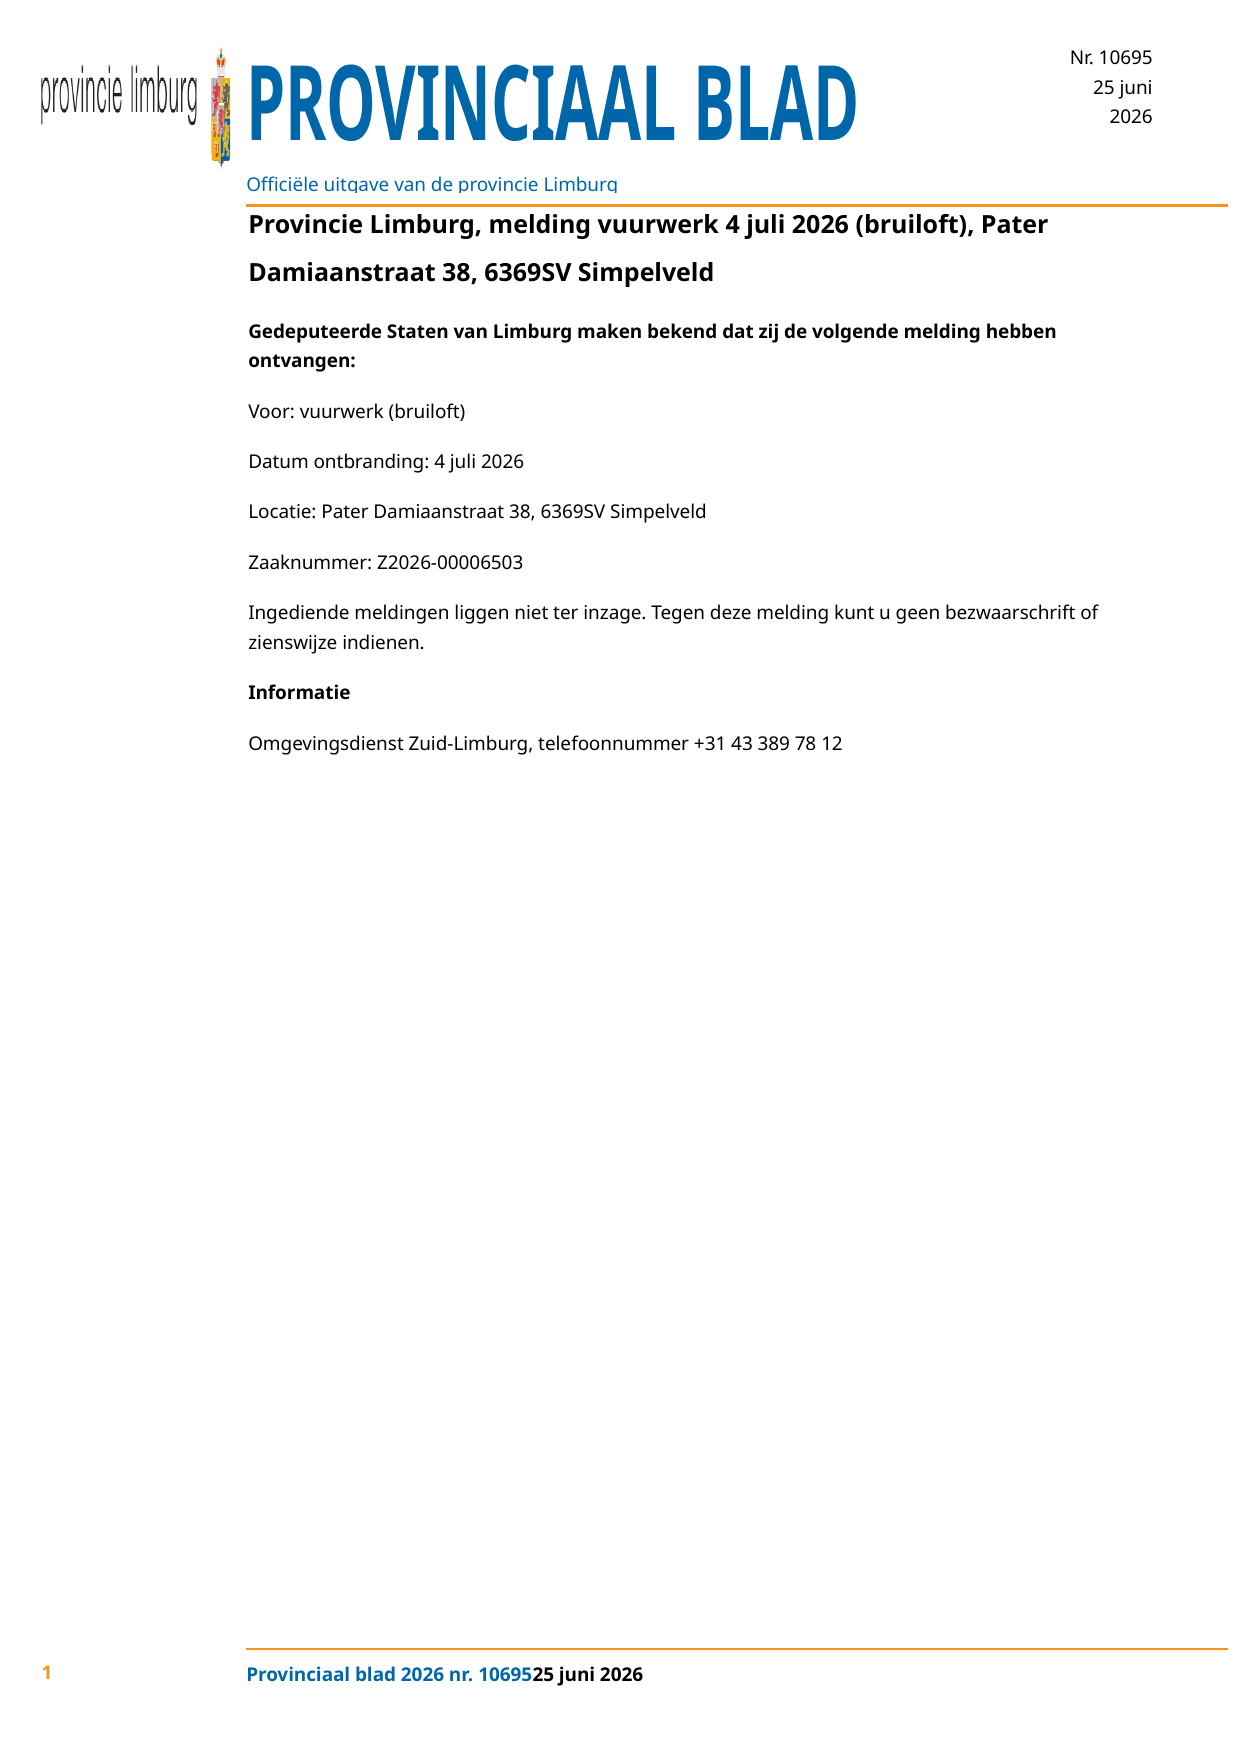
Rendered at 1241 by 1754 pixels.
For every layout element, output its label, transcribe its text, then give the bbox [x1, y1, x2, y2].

text Ingediende meldingen liggen niet ter inzage. Tegen deze melding kunt u geen bezwaarschrift of zienswijze indienen. [248, 599, 1152, 655]
text Provincie Limburg, melding vuurwerk 4 juli 2026 (bruiloft), Pater Damiaanstraat 38, 6369SV Simpelveld [248, 207, 1152, 288]
picture [41, 47, 231, 172]
text Informatie [248, 679, 1152, 705]
text Omgevingsdienst Zuid-Limburg, telefoonnummer +31 43 389 78 12 [248, 730, 1152, 756]
text Zaaknummer: Z2026-00006503 [248, 549, 1152, 575]
text Gedeputeerde Staten van Limburg maken bekend dat zij de volgende melding hebben ontvangen: [248, 318, 1152, 373]
text Datum ontbranding: 4 juli 2026 [248, 448, 1152, 474]
text Voor: vuurwerk (bruiloft) [248, 398, 1152, 424]
text Locatie: Pater Damiaanstraat 38, 6369SV Simpelveld [248, 499, 1152, 524]
